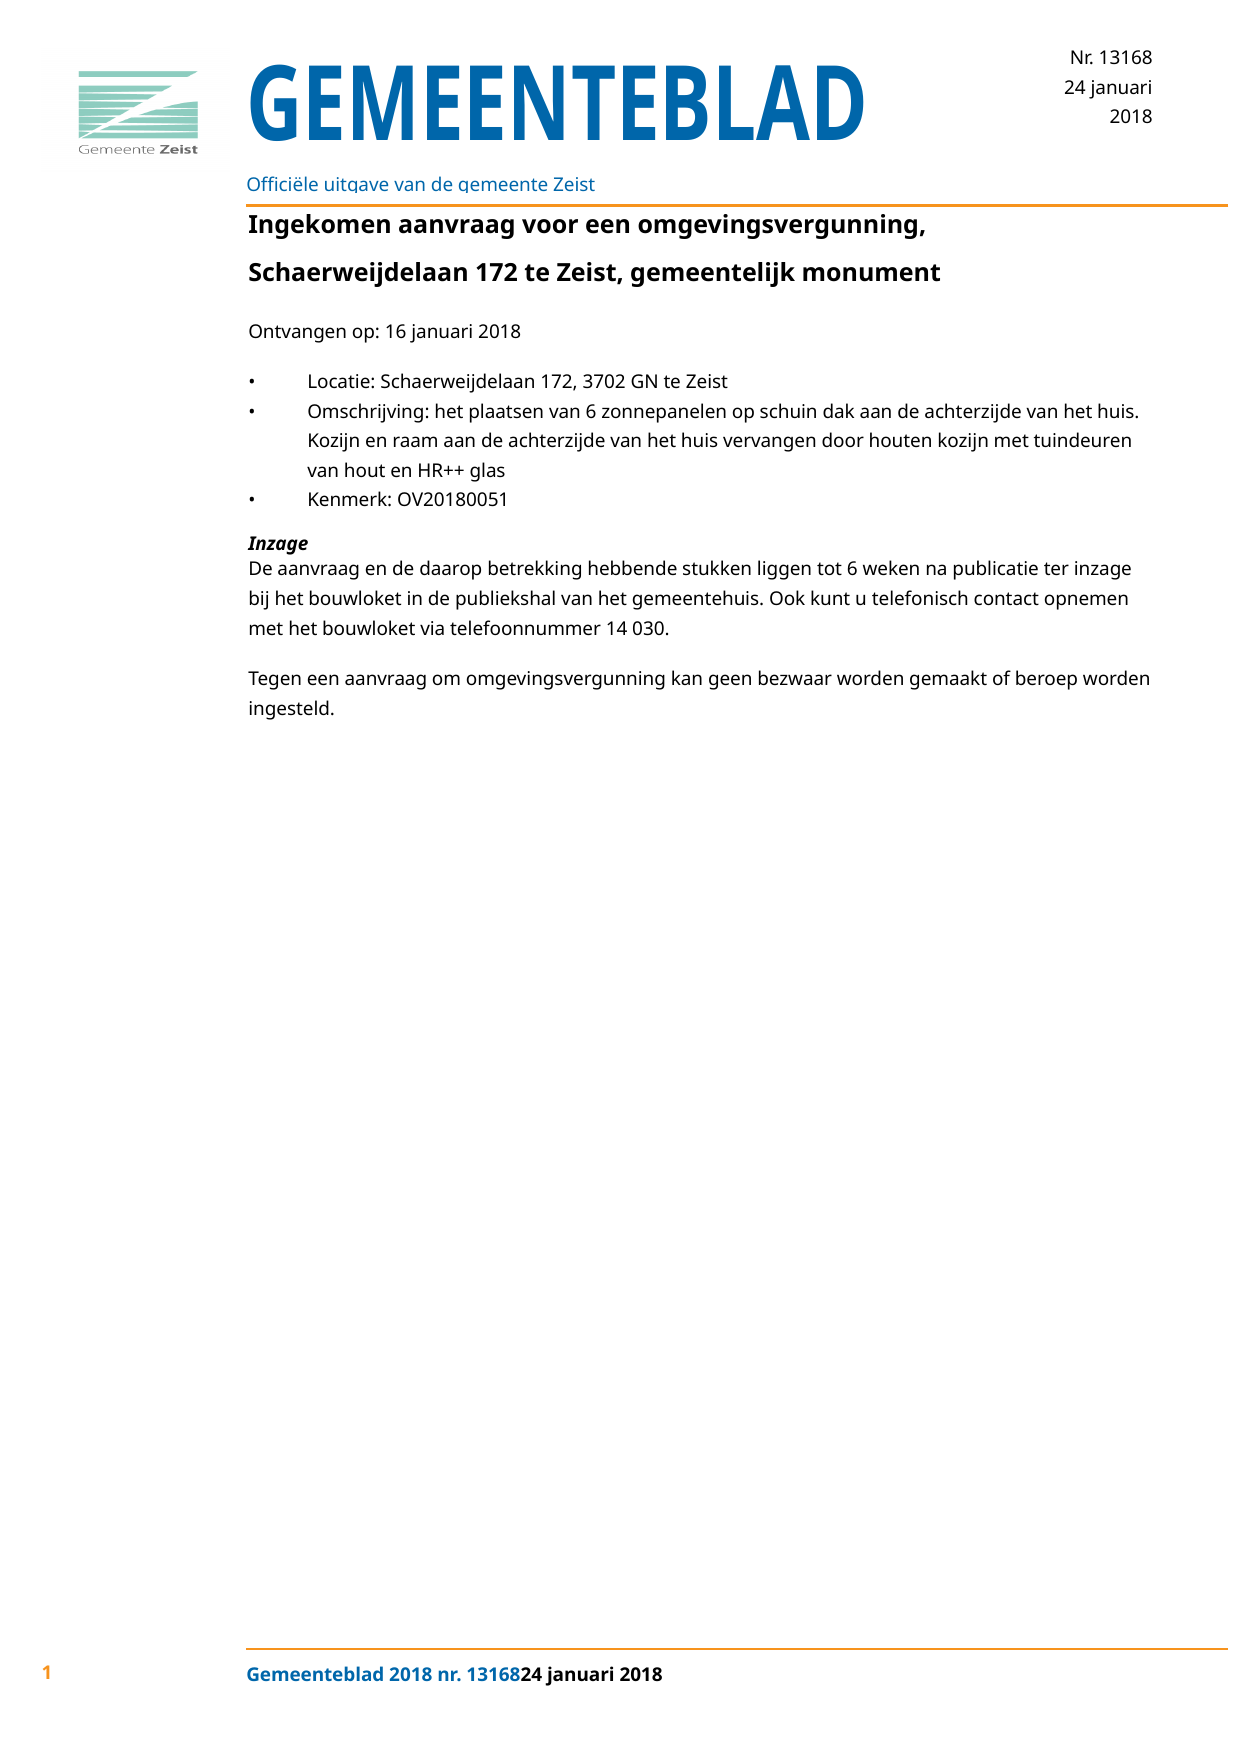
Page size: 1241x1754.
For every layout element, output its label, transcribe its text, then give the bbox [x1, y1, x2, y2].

text De aanvraag en de daarop betrekking hebbende stukken liggen tot 6 weken na publicatie ter inzage bij het bouwloket in de publiekshal van het gemeentehuis. Ook kunt u telefonisch contact opnemen met het bouwloket via telefoonnummer 14 030. [248, 556, 1152, 640]
picture [41, 47, 231, 172]
text Ingekomen aanvraag voor een omgevingsvergunning, Schaerweijdelaan 172 te Zeist, gemeentelijk monument [248, 207, 1152, 288]
list Locatie: Schaerweijdelaan 172, 3702 GN te Zeist [248, 368, 1152, 394]
list Omschrijving: het plaatsen van 6 zonnepanelen op schuin dak aan de achterzijde van het huis. Kozijn en raam aan de achterzijde van het huis vervangen door houten kozijn met tuindeuren van hout en HR++ glas [248, 398, 1152, 483]
list Kenmerk: OV20180051 [248, 487, 1152, 512]
text Inzage [248, 530, 1152, 556]
text Ontvangen op: 16 januari 2018 [248, 318, 1152, 344]
text Tegen een aanvraag om omgevingsvergunning kan geen bezwaar worden gemaakt of beroep worden ingesteld. [248, 665, 1152, 720]
